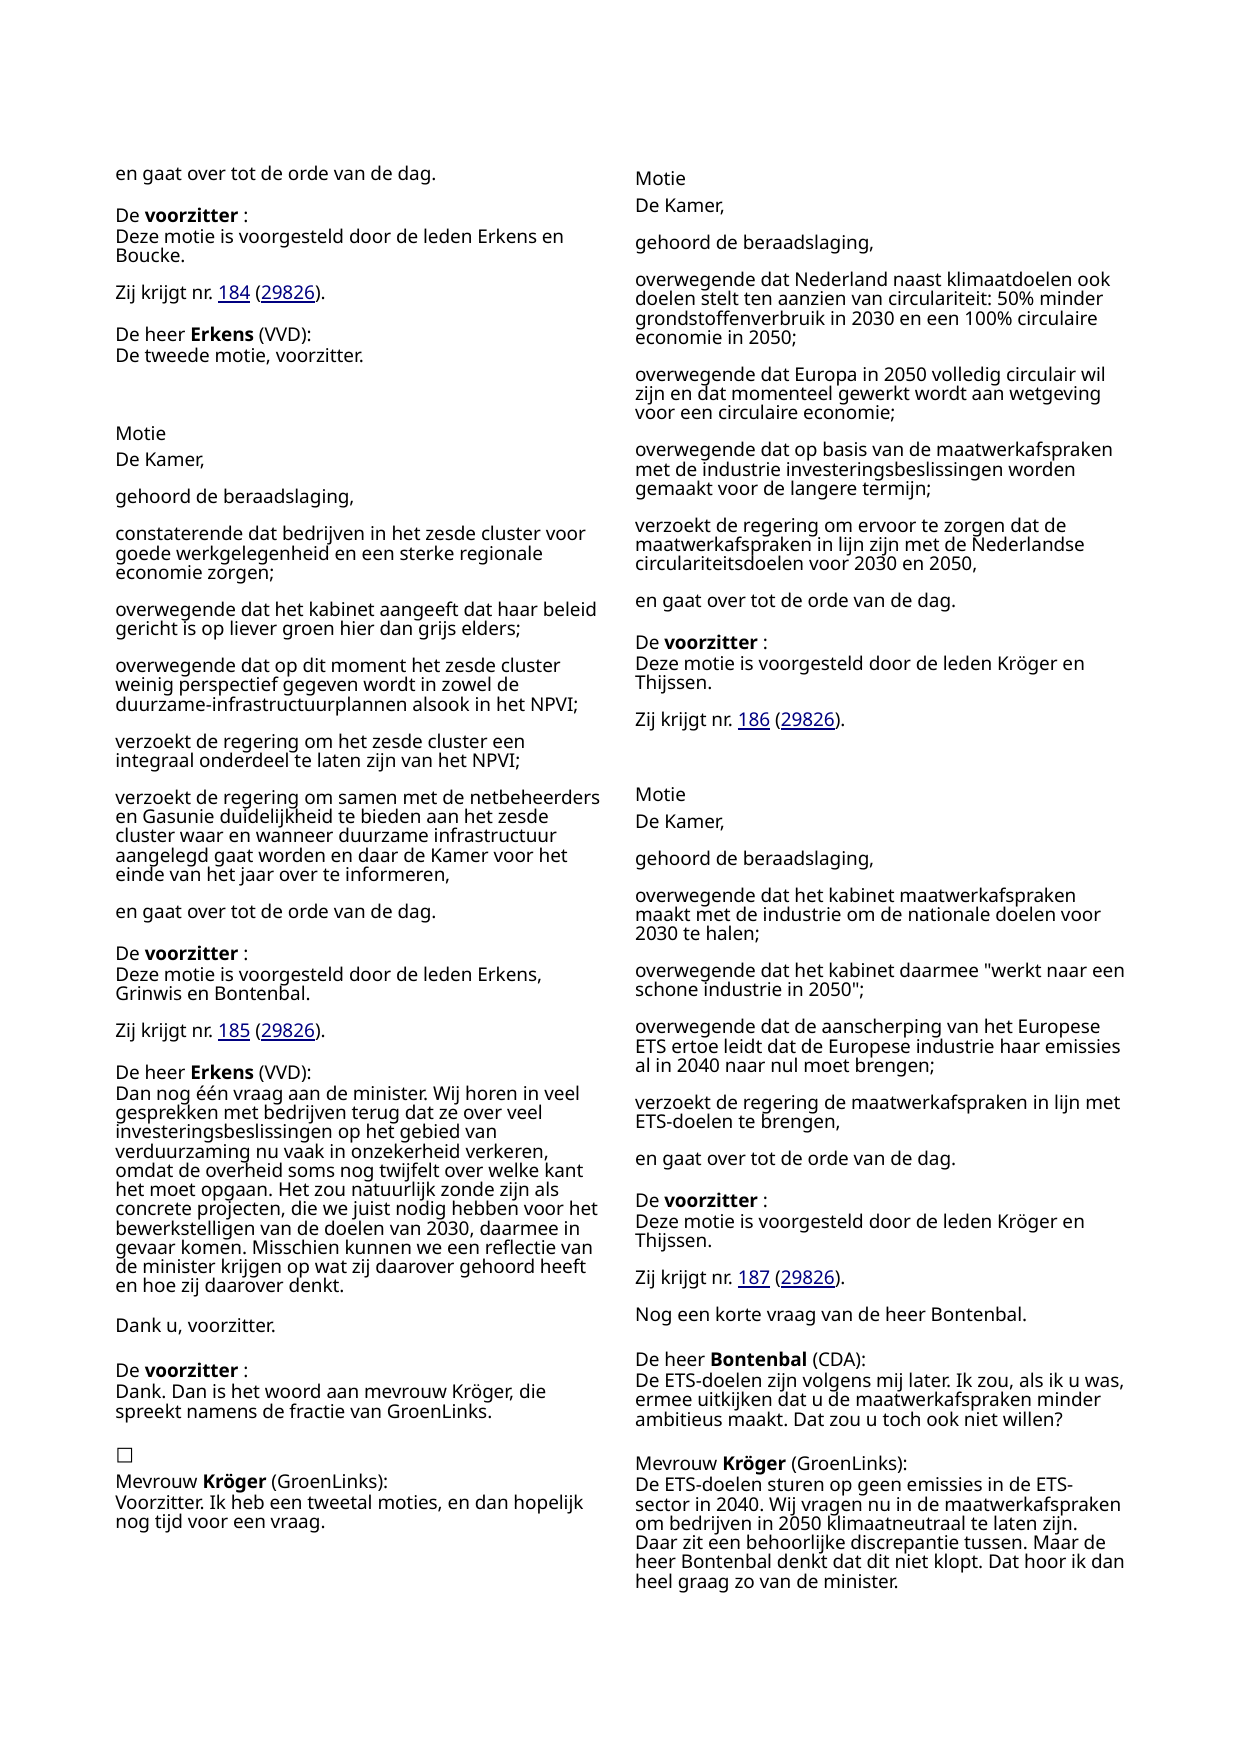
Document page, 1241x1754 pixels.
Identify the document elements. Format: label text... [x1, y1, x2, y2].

text Zij krijgt nr. 184 (29826). [115, 284, 605, 303]
text Voorzitter. Ik heb een tweetal moties, en dan hopelijk nog tijd voor een vraag. [115, 1494, 605, 1533]
text De ETS-doelen sturen op geen emissies in de ETS-sector in 2040. Wij vragen nu in de maatwerkafspraken om bedrijven in 2050 klimaatneutraal te laten zijn. Daar zit een behoorlijke discrepantie tussen. Maar de heer Bontenbal denkt dat dit niet klopt. Dat hoor ik dan heel graag zo van de minister. [635, 1476, 1125, 1592]
text De heer Erkens (VVD): [115, 1059, 605, 1085]
text Motie [115, 420, 605, 446]
text overwegende dat het kabinet maatwerkafspraken maakt met de industrie om de nationale doelen voor 2030 te halen; [635, 887, 1125, 944]
text Mevrouw Kröger (GroenLinks): [115, 1468, 605, 1494]
text De Kamer, [635, 813, 1125, 832]
text Deze motie is voorgesteld door de leden Kröger en Thijssen. [635, 1213, 1125, 1251]
text Deze motie is voorgesteld door de leden Erkens, Grinwis en Bontenbal. [115, 966, 605, 1004]
text De voorzitter : [635, 629, 1125, 655]
text overwegende dat Nederland naast klimaatdoelen ook doelen stelt ten aanzien van circulariteit: 50% minder grondstoffenverbruik in 2030 en een 100% circulaire economie in 2050; [635, 271, 1125, 348]
text verzoekt de regering de maatwerkafspraken in lijn met ETS-doelen te brengen, [635, 1094, 1125, 1132]
text en gaat over tot de orde van de dag. [635, 1150, 1125, 1169]
text en gaat over tot de orde van de dag. [115, 903, 605, 922]
text Dan nog één vraag aan de minister. Wij horen in veel gesprekken met bedrijven terug dat ze over veel investeringsbeslissingen op het gebied van verduurzaming nu vaak in onzekerheid verkeren, omdat de overheid soms nog twijfelt over welke kant het moet opgaan. Het zou natuurlijk zonde zijn als concrete projecten, die we juist nodig hebben voor het bewerkstelligen van de doelen van 2030, daarmee in gevaar komen. Misschien kunnen we een reflectie van de minister krijgen op wat zij daarover gehoord heeft en hoe zij daarover denkt. [115, 1085, 605, 1297]
text verzoekt de regering om het zesde cluster een integraal onderdeel te laten zijn van het NPVI; [115, 733, 605, 771]
text Zij krijgt nr. 187 (29826). [635, 1269, 1125, 1288]
text gehoord de beraadslaging, [635, 849, 1125, 869]
text overwegende dat op basis van de maatwerkafspraken met de industrie investeringsbeslissingen worden gemaakt voor de langere termijn; [635, 441, 1125, 499]
text Motie [635, 165, 1125, 191]
text overwegende dat het kabinet daarmee "werkt naar een schone industrie in 2050"; [635, 962, 1125, 1001]
text De ETS-doelen zijn volgens mij later. Ik zou, als ik u was, ermee uitkijken dat u de maatwerkafspraken minder ambitieus maakt. Dat zou u toch ook niet willen? [635, 1372, 1125, 1430]
text overwegende dat de aanscherping van het Europese ETS ertoe leidt dat de Europese industrie haar emissies al in 2040 naar nul moet brengen; [635, 1018, 1125, 1076]
text verzoekt de regering om ervoor te zorgen dat de maatwerkafspraken in lijn zijn met de Nederlandse circulariteitsdoelen voor 2030 en 2050, [635, 517, 1125, 574]
text Deze motie is voorgesteld door de leden Erkens en Boucke. [115, 228, 605, 267]
text overwegende dat het kabinet aangeeft dat haar beleid gericht is op liever groen hier dan grijs elders; [115, 601, 605, 639]
text Dank u, voorzitter. [115, 1317, 605, 1337]
text verzoekt de regering om samen met de netbeheerders en Gasunie duidelijkheid te bieden aan het zesde cluster waar en wanneer duurzame infrastructuur aangelegd gaat worden en daar de Kamer voor het einde van het jaar over te informeren, [115, 789, 605, 885]
text De voorzitter : [115, 940, 605, 966]
text Dank. Dan is het woord aan mevrouw Kröger, die spreekt namens de fractie van GroenLinks. [115, 1383, 605, 1422]
text constaterende dat bedrijven in het zesde cluster voor goede werkgelegenheid en een sterke regionale economie zorgen; [115, 525, 605, 583]
text De heer Erkens (VVD): [115, 321, 605, 347]
text overwegende dat Europa in 2050 volledig circulair wil zijn en dat momenteel gewerkt wordt aan wetgeving voor een circulaire economie; [635, 366, 1125, 423]
text Zij krijgt nr. 186 (29826). [635, 711, 1125, 731]
text De heer Bontenbal (CDA): [635, 1346, 1125, 1372]
text De Kamer, [635, 197, 1125, 216]
text Deze motie is voorgesteld door de leden Kröger en Thijssen. [635, 655, 1125, 693]
text De tweede motie, voorzitter. [115, 347, 605, 366]
text en gaat over tot de orde van de dag. [635, 592, 1125, 612]
text De voorzitter : [115, 1358, 605, 1383]
text overwegende dat op dit moment het zesde cluster weinig perspectief gegeven wordt in zowel de duurzame-infrastructuurplannen alsook in het NPVI; [115, 657, 605, 715]
text Mevrouw Kröger (GroenLinks): [635, 1451, 1125, 1476]
text Nog een korte vraag van de heer Bontenbal. [635, 1306, 1125, 1325]
text ⬜ [115, 1443, 605, 1468]
text De voorzitter : [115, 202, 605, 228]
text De Kamer, [115, 451, 605, 471]
text gehoord de beraadslaging, [635, 234, 1125, 253]
text Zij krijgt nr. 185 (29826). [115, 1022, 605, 1041]
text Motie [635, 781, 1125, 807]
text en gaat over tot de orde van de dag. [115, 165, 605, 184]
text gehoord de beraadslaging, [115, 488, 605, 508]
text De voorzitter : [635, 1187, 1125, 1213]
